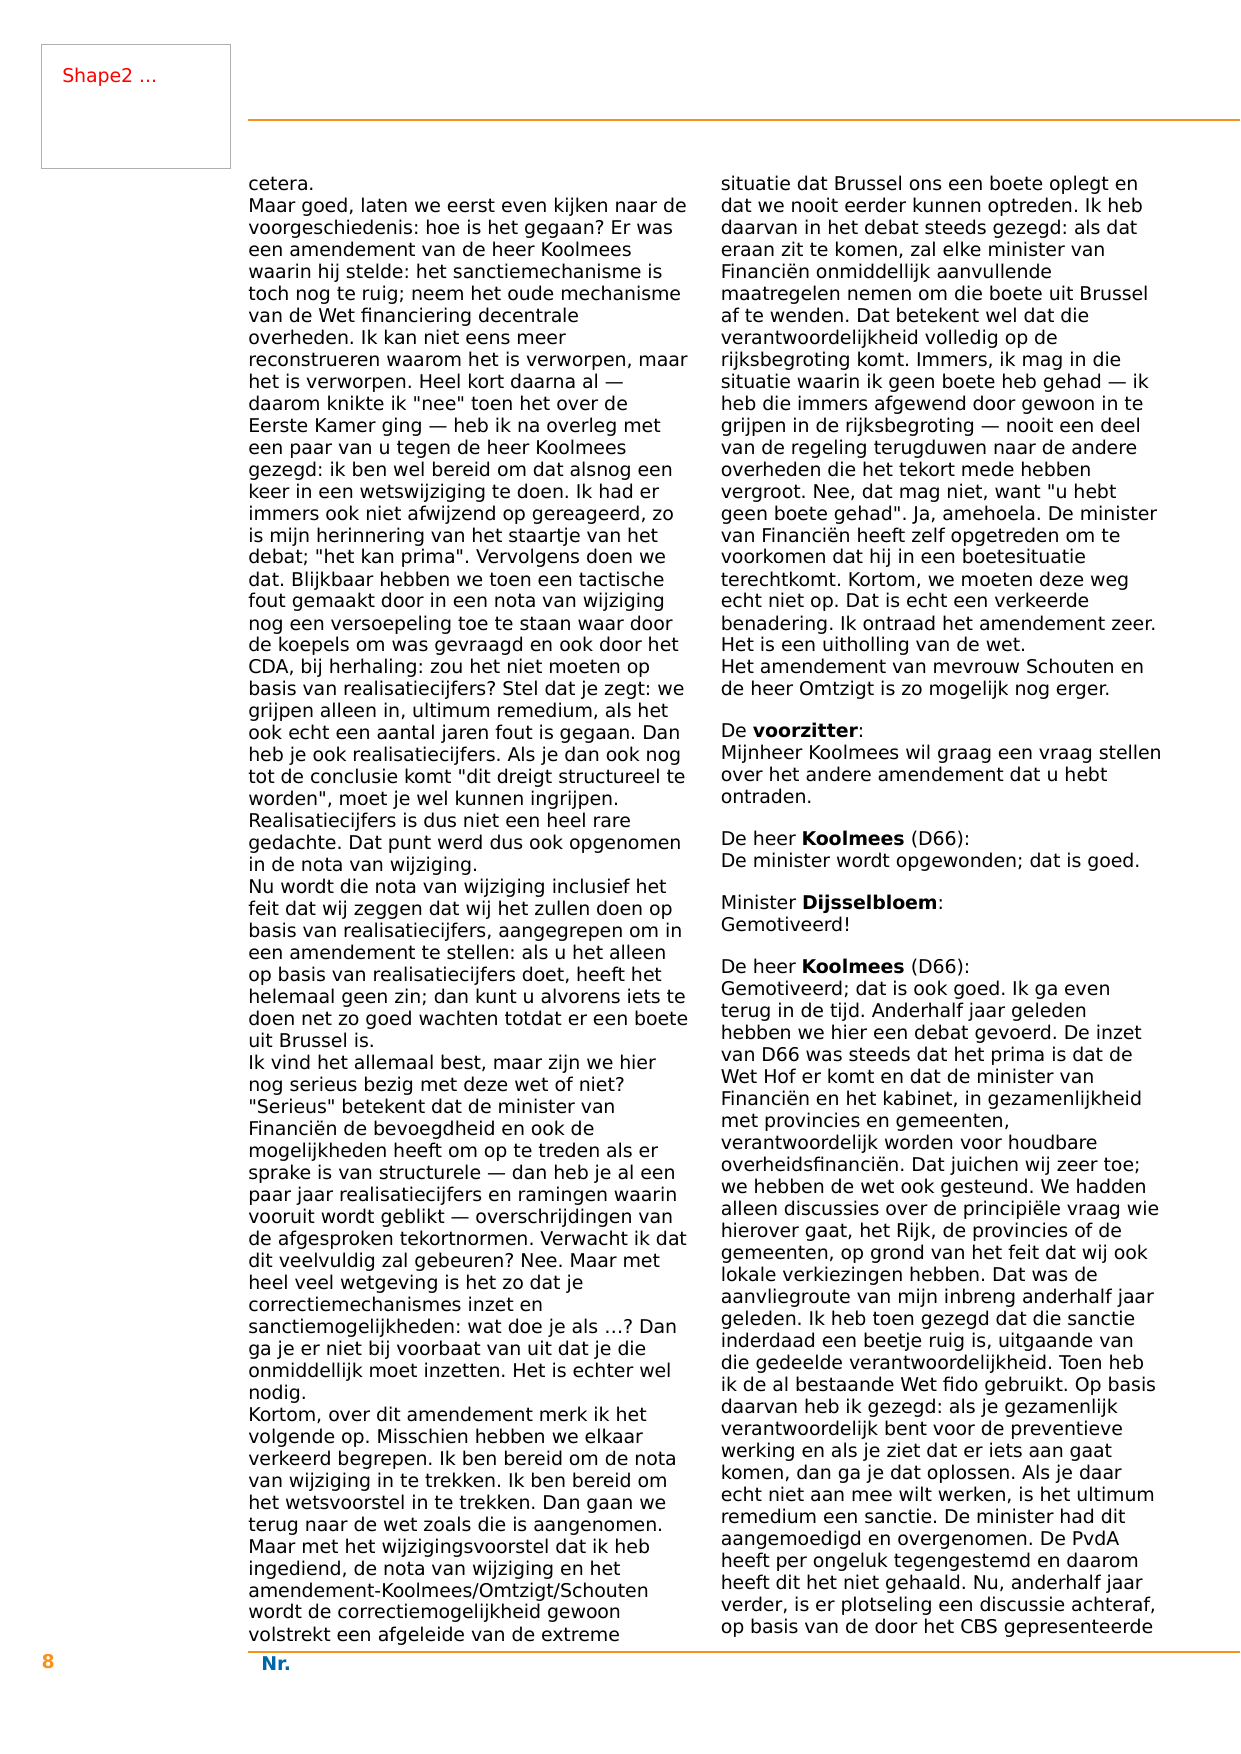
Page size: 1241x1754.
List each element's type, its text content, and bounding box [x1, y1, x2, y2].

text De heer Koolmees (D66): [721, 828, 1163, 850]
text Minister Dijsselbloem: [721, 892, 1163, 914]
text Gemotiveerd; dat is ook goed. Ik ga even terug in de tijd. Anderhalf jaar geleden hebben we hier een debat gevoerd. De inzet van D66 was steeds dat het prima is dat de Wet Hof er komt en dat de minister van Financiën en het kabinet, in gezamenlijkheid met provincies en gemeenten, verantwoordelijk worden voor houdbare overheidsfinanciën. Dat juichen wij zeer toe; we hebben de wet ook gesteund. We hadden alleen discussies over de principiële vraag wie hierover gaat, het Rijk, de provincies of de gemeenten, op grond van het feit dat wij ook lokale verkiezingen hebben. Dat was de aanvliegroute van mijn inbreng anderhalf jaar geleden. Ik heb toen gezegd dat die sanctie inderdaad een beetje ruig is, uitgaande van die gedeelde verantwoordelijkheid. Toen heb ik de al bestaande Wet fido gebruikt. Op basis daarvan heb ik gezegd: als je gezamenlijk verantwoordelijk bent voor de preventieve werking en als je ziet dat er iets aan gaat komen, dan ga je dat oplossen. Als je daar echt niet aan mee wilt werken, is het ultimum remedium een sanctie. De minister had dit aangemoedigd en overgenomen. De PvdA heeft per ongeluk tegengestemd en daarom heeft dit het niet gehaald. Nu, anderhalf jaar verder, is er plotseling een discussie achteraf, op basis van de door het CBS gepresenteerde [721, 978, 1163, 1637]
text Mijnheer Koolmees wil graag een vraag stellen over het andere amendement dat u hebt ontraden. [721, 742, 1163, 808]
text situatie dat Brussel ons een boete oplegt en dat we nooit eerder kunnen optreden. Ik heb daarvan in het debat steeds gezegd: als dat eraan zit te komen, zal elke minister van Financiën onmiddellijk aanvullende maatregelen nemen om die boete uit Brussel af te wenden. Dat betekent wel dat die verantwoordelijkheid volledig op de rijksbegroting komt. Immers, ik mag in die situatie waarin ik geen boete heb gehad — ik heb die immers afgewend door gewoon in te grijpen in de rijksbegroting — nooit een deel van de regeling terugduwen naar de andere overheden die het tekort mede hebben vergroot. Nee, dat mag niet, want "u hebt geen boete gehad". Ja, amehoela. De minister van Financiën heeft zelf opgetreden om te voorkomen dat hij in een boetesituatie terechtkomt. Kortom, we moeten deze weg echt niet op. Dat is echt een verkeerde benadering. Ik ontraad het amendement zeer. Het is een uitholling van de wet. [721, 173, 1163, 656]
text Ik vind het allemaal best, maar zijn we hier nog serieus bezig met deze wet of niet? "Serieus" betekent dat de minister van Financiën de bevoegdheid en ook de mogelijkheden heeft om op te treden als er sprake is van structurele — dan heb je al een paar jaar realisatiecijfers en ramingen waarin vooruit wordt geblikt — overschrijdingen van de afgesproken tekortnormen. Verwacht ik dat dit veelvuldig zal gebeuren? Nee. Maar met heel veel wetgeving is het zo dat je correctiemechanismes inzet en sanctiemogelijkheden: wat doe je als …? Dan ga je er niet bij voorbaat van uit dat je die onmiddellijk moet inzetten. Het is echter wel nodig. [248, 1052, 691, 1404]
text Het amendement van mevrouw Schouten en de heer Omtzigt is zo mogelijk nog erger. [721, 656, 1163, 700]
text Kortom, over dit amendement merk ik het volgende op. Misschien hebben we elkaar verkeerd begrepen. Ik ben bereid om de nota van wijziging in te trekken. Ik ben bereid om het wetsvoorstel in te trekken. Dan gaan we terug naar de wet zoals die is aangenomen. Maar met het wijzigingsvoorstel dat ik heb ingediend, de nota van wijziging en het amendement-Koolmees/Omtzigt/Schouten wordt de correctiemogelijkheid gewoon volstrekt een afgeleide van de extreme [248, 1404, 691, 1645]
text De voorzitter: [721, 720, 1163, 742]
text cetera. [248, 173, 691, 195]
text Gemotiveerd! [721, 914, 1163, 936]
text Nu wordt die nota van wijziging inclusief het feit dat wij zeggen dat wij het zullen doen op basis van realisatiecijfers, aangegrepen om in een amendement te stellen: als u het alleen op basis van realisatiecijfers doet, heeft het helemaal geen zin; dan kunt u alvorens iets te doen net zo goed wachten totdat er een boete uit Brussel is. [248, 876, 691, 1052]
text De minister wordt opgewonden; dat is goed. [721, 850, 1163, 872]
text Maar goed, laten we eerst even kijken naar de voorgeschiedenis: hoe is het gegaan? Er was een amendement van de heer Koolmees waarin hij stelde: het sanctiemechanisme is toch nog te ruig; neem het oude mechanisme van de Wet financiering decentrale overheden. Ik kan niet eens meer reconstrueren waarom het is verworpen, maar het is verworpen. Heel kort daarna al — daarom knikte ik "nee" toen het over de Eerste Kamer ging — heb ik na overleg met een paar van u tegen de heer Koolmees gezegd: ik ben wel bereid om dat alsnog een keer in een wetswijziging te doen. Ik had er immers ook niet afwijzend op gereageerd, zo is mijn herinnering van het staartje van het debat; "het kan prima". Vervolgens doen we dat. Blijkbaar hebben we toen een tactische fout gemaakt door in een nota van wijziging nog een versoepeling toe te staan waar door de koepels om was gevraagd en ook door het CDA, bij herhaling: zou het niet moeten op basis van realisatiecijfers? Stel dat je zegt: we grijpen alleen in, ultimum remedium, als het ook echt een aantal jaren fout is gegaan. Dan heb je ook realisatiecijfers. Als je dan ook nog tot de conclusie komt "dit dreigt structureel te worden", moet je wel kunnen ingrijpen. Realisatiecijfers is dus niet een heel rare gedachte. Dat punt werd dus ook opgenomen in de nota van wijziging. [248, 195, 691, 876]
text De heer Koolmees (D66): [721, 956, 1163, 978]
